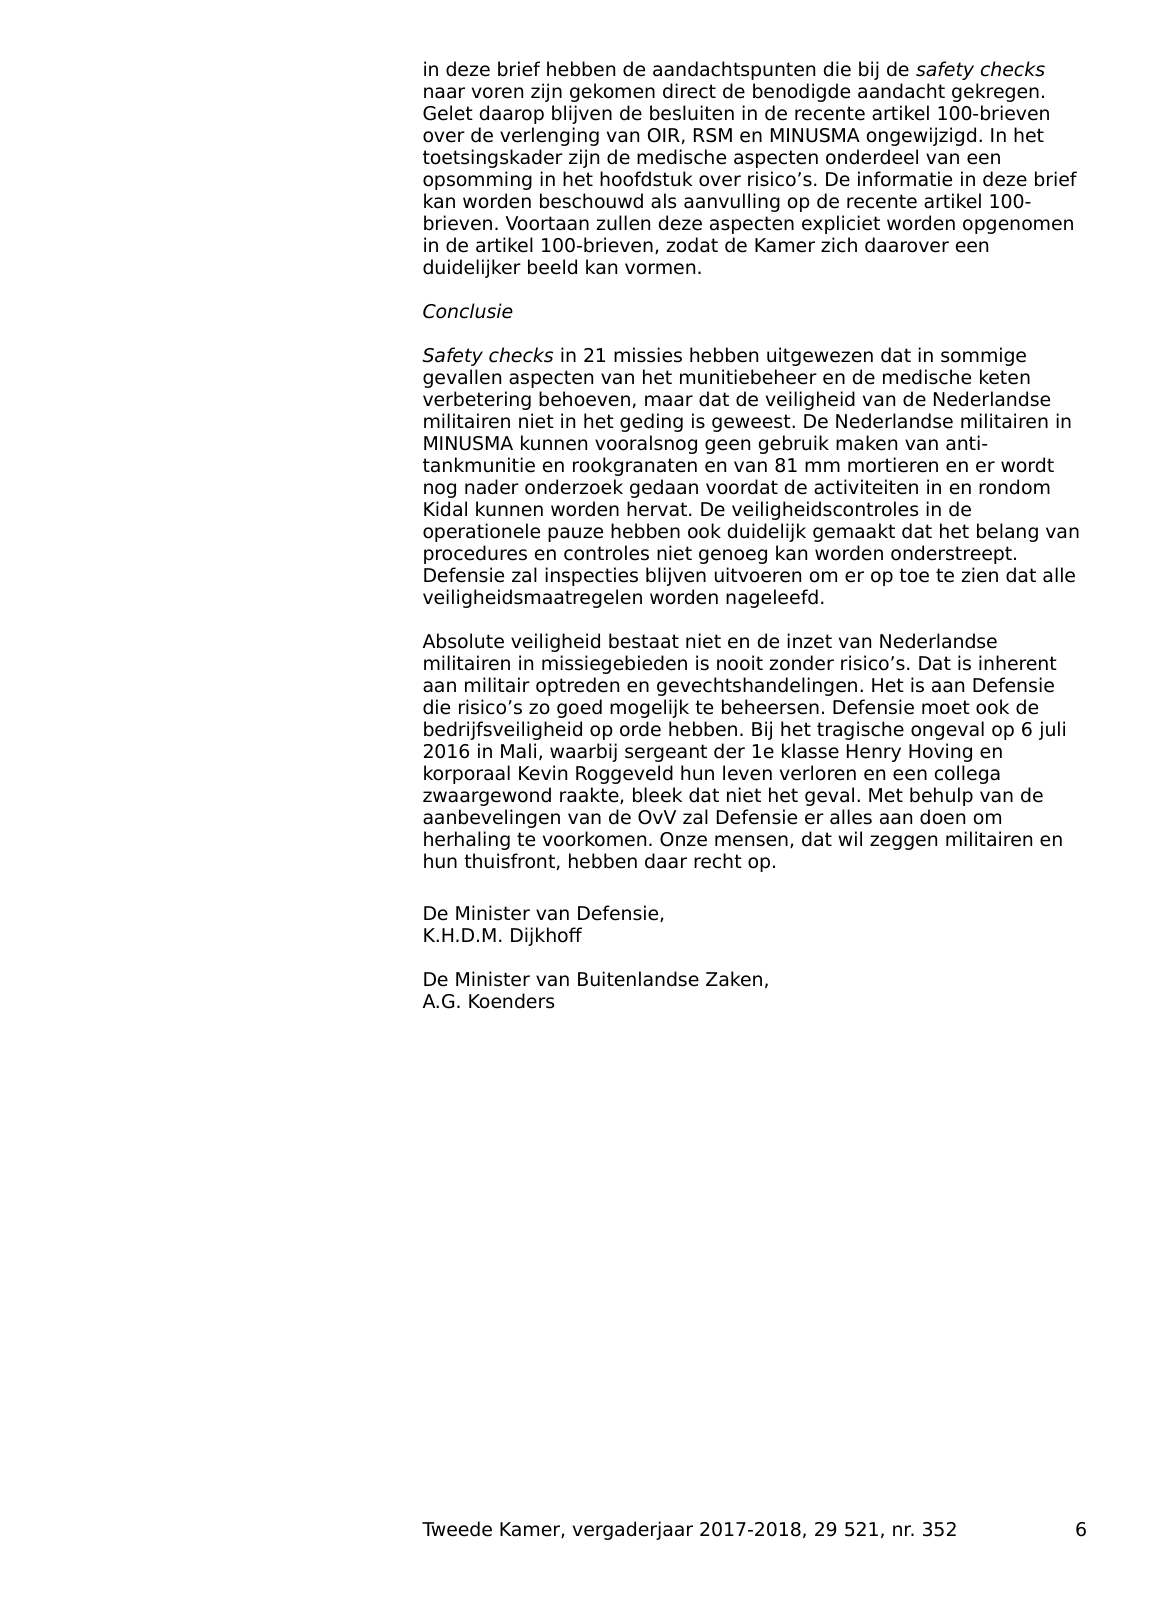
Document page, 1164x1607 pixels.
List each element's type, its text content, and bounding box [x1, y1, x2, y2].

text Absolute veiligheid bestaat niet en de inzet van Nederlandse militairen in missiegebieden is nooit zonder risico’s. Dat is inherent aan militair optreden en gevechtshandelingen. Het is aan Defensie die risico’s zo goed mogelijk te beheersen. Defensie moet ook de bedrijfsveiligheid op orde hebben. Bij het tragische ongeval op 6 juli 2016 in Mali, waarbij sergeant der 1e klasse Henry Hoving en korporaal Kevin Roggeveld hun leven verloren en een collega zwaargewond raakte, bleek dat niet het geval. Met behulp van de aanbevelingen van de OvV zal Defensie er alles aan doen om herhaling te voorkomen. Onze mensen, dat wil zeggen militairen en hun thuisfront, hebben daar recht op. [422, 631, 1087, 873]
subtitle Conclusie [422, 301, 1087, 323]
text in deze brief hebben de aandachtspunten die bij de safety checks naar voren zijn gekomen direct de benodigde aandacht gekregen. Gelet daarop blijven de besluiten in de recente artikel 100-brieven over de verlenging van OIR, RSM en MINUSMA ongewijzigd. In het toetsingskader zijn de medische aspecten onderdeel van een opsomming in het hoofdstuk over risico’s. De informatie in deze brief kan worden beschouwd als aanvulling op de recente artikel 100-brieven. Voortaan zullen deze aspecten expliciet worden opgenomen in de artikel 100-brieven, zodat de Kamer zich daarover een duidelijker beeld kan vormen. [422, 59, 1087, 279]
text De Minister van Buitenlandse Zaken, A.G. Koenders [422, 969, 1087, 1013]
text De Minister van Defensie, K.H.D.M. Dijkhoff [422, 903, 1087, 947]
text Safety checks in 21 missies hebben uitgewezen dat in sommige gevallen aspecten van het munitiebeheer en de medische keten verbetering behoeven, maar dat de veiligheid van de Nederlandse militairen niet in het geding is geweest. De Nederlandse militairen in MINUSMA kunnen vooralsnog geen gebruik maken van anti-tankmunitie en rookgranaten en van 81 mm mortieren en er wordt nog nader onderzoek gedaan voordat de activiteiten in en rondom Kidal kunnen worden hervat. De veiligheidscontroles in de operationele pauze hebben ook duidelijk gemaakt dat het belang van procedures en controles niet genoeg kan worden onderstreept. Defensie zal inspecties blijven uitvoeren om er op toe te zien dat alle veiligheidsmaatregelen worden nageleefd. [422, 345, 1087, 609]
